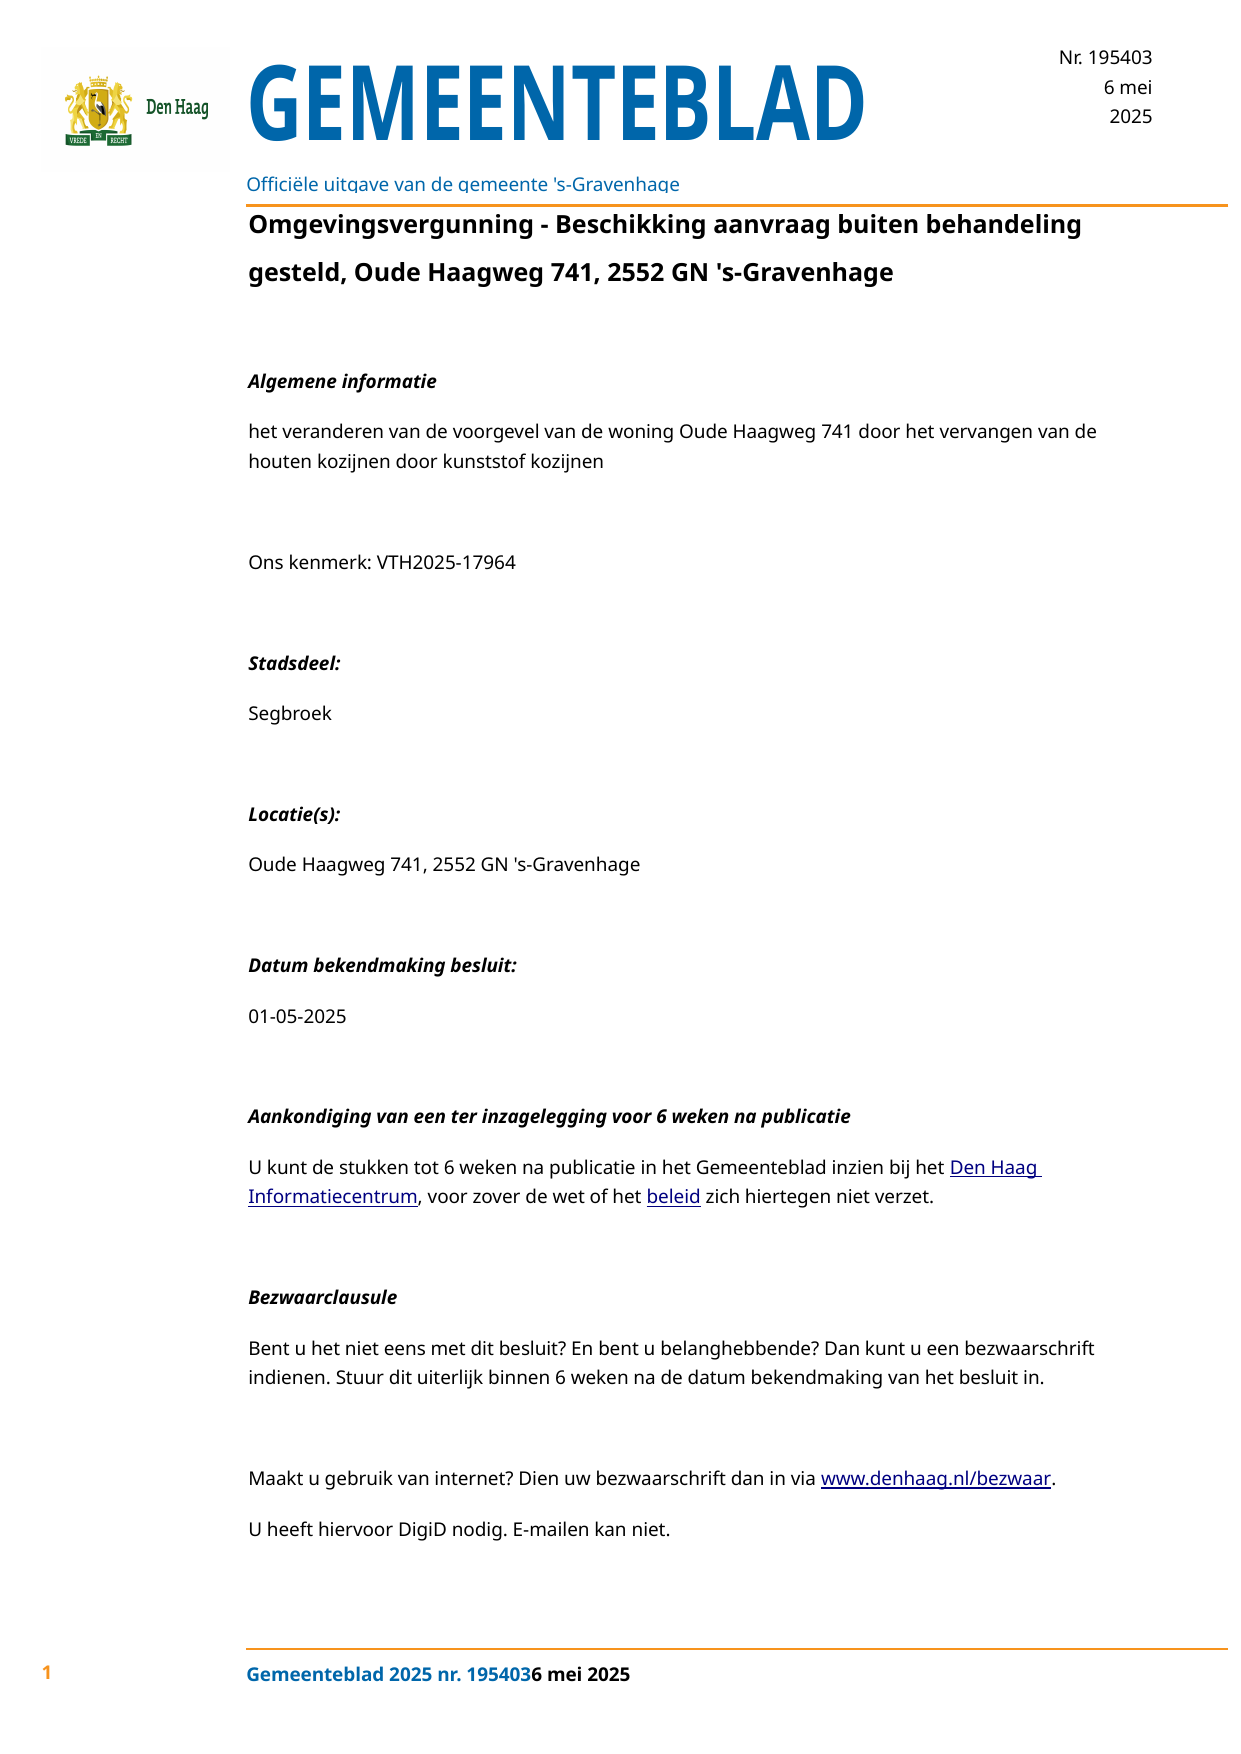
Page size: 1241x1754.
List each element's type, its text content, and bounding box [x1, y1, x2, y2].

text Locatie(s): [248, 801, 1152, 827]
text Maakt u gebruik van internet? Dien uw bezwaarschrift dan in via www.denhaag.nl/bezwaar. [248, 1465, 1152, 1491]
text Oude Haagweg 741, 2552 GN 's-Gravenhage [248, 852, 1152, 877]
text 01-05-2025 [248, 1003, 1152, 1029]
text Datum bekendmaking besluit: [248, 952, 1152, 978]
text U kunt de stukken tot 6 weken na publicatie in het Gemeenteblad inzien bij het Den Haag Informatiecentrum, voor zover de wet of het beleid zich hiertegen niet verzet. [248, 1154, 1152, 1209]
text Bezwaarclausule [248, 1284, 1152, 1310]
text het veranderen van de voorgevel van de woning Oude Haagweg 741 door het vervangen van de houten kozijnen door kunststof kozijnen [248, 419, 1152, 474]
text U heeft hiervoor DigiD nodig. E-mailen kan niet. [248, 1516, 1152, 1542]
text Bent u het niet eens met dit besluit? En bent u belanghebbende? Dan kunt u een bezwaarschrift indienen. Stuur dit uiterlijk binnen 6 weken na de datum bekendmaking van het besluit in. [248, 1335, 1152, 1390]
text Segbroek [248, 700, 1152, 726]
text Omgevingsvergunning - Beschikking aanvraag buiten behandeling gesteld, Oude Haagweg 741, 2552 GN 's-Gravenhage [248, 207, 1152, 288]
text Ons kenmerk: VTH2025-17964 [248, 549, 1152, 575]
text Aankondiging van een ter inzagelegging voor 6 weken na publicatie [248, 1104, 1152, 1129]
text Algemene informatie [248, 368, 1152, 394]
picture [41, 47, 231, 172]
text Stadsdeel: [248, 650, 1152, 676]
